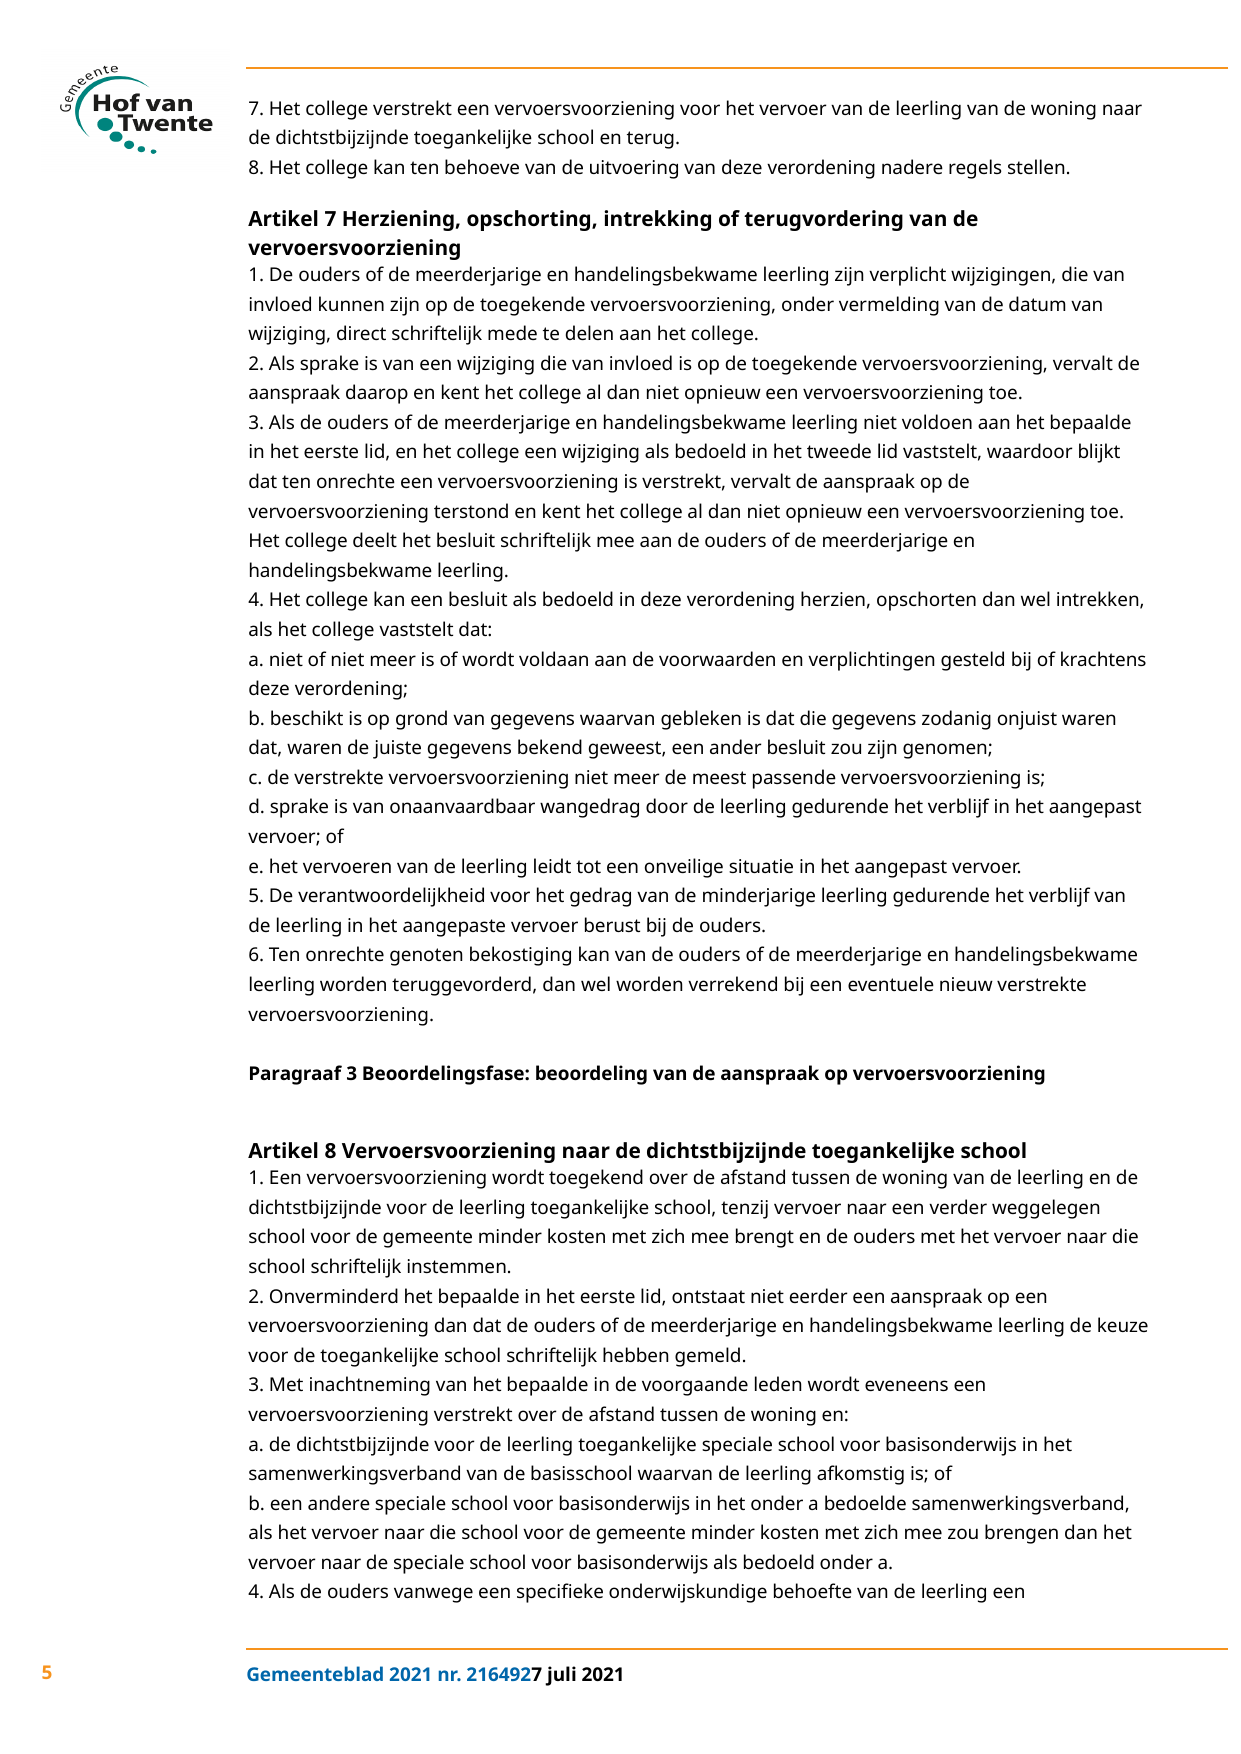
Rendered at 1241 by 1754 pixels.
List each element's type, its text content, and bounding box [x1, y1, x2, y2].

text 3. Met inachtneming van het bepaalde in de voorgaande leden wordt eveneens een vervoersvoorziening verstrekt over de afstand tussen de woning en: [248, 1372, 1152, 1427]
text a. de dichtstbijzijnde voor de leerling toegankelijke speciale school voor basisonderwijs in het samenwerkingsverband van de basisschool waarvan de leerling afkomstig is; of [248, 1431, 1152, 1486]
text 3. Als de ouders of de meerderjarige en handelingsbekwame leerling niet voldoen aan het bepaalde in het eerste lid, en het college een wijziging als bedoeld in het tweede lid vaststelt, waardoor blijkt dat ten onrechte een vervoersvoorziening is verstrekt, vervalt de aanspraak op de vervoersvoorziening terstond en kent het college al dan niet opnieuw een vervoersvoorziening toe. Het college deelt het besluit schriftelijk mee aan de ouders of de meerderjarige en handelingsbekwame leerling. [248, 409, 1152, 583]
text c. de verstrekte vervoersvoorziening niet meer de meest passende vervoersvoorziening is; [248, 764, 1152, 790]
picture [41, 47, 231, 172]
text 8. Het college kan ten behoeve van de uitvoering van deze verordening nadere regels stellen. [248, 154, 1152, 180]
text b. beschikt is op grond van gegevens waarvan gebleken is dat die gegevens zodanig onjuist waren dat, waren de juiste gegevens bekend geweest, een ander besluit zou zijn genomen; [248, 705, 1152, 760]
text 5. De verantwoordelijkheid voor het gedrag van de minderjarige leerling gedurende het verblijf van de leerling in het aangepaste vervoer berust bij de ouders. [248, 882, 1152, 938]
text 4. Als de ouders vanwege een specifieke onderwijskundige behoefte van de leerling een [248, 1579, 1152, 1604]
text e. het vervoeren van de leerling leidt tot een onveilige situatie in het aangepast vervoer. [248, 853, 1152, 879]
text 2. Als sprake is van een wijziging die van invloed is op de toegekende vervoersvoorziening, vervalt de aanspraak daarop en kent het college al dan niet opnieuw een vervoersvoorziening toe. [248, 350, 1152, 405]
text 2. Onverminderd het bepaalde in het eerste lid, ontstaat niet eerder een aanspraak op een vervoersvoorziening dan dat de ouders of de meerderjarige en handelingsbekwame leerling de keuze voor de toegankelijke school schriftelijk hebben gemeld. [248, 1283, 1152, 1368]
text 6. Ten onrechte genoten bekostiging kan van de ouders of de meerderjarige en handelingsbekwame leerling worden teruggevorderd, dan wel worden verrekend bij een eventuele nieuw verstrekte vervoersvoorziening. [248, 942, 1152, 1027]
text a. niet of niet meer is of wordt voldaan aan de voorwaarden en verplichtingen gesteld bij of krachtens deze verordening; [248, 646, 1152, 701]
text 7. Het college verstrekt een vervoersvoorziening voor het vervoer van de leerling van de woning naar de dichtstbijzijnde toegankelijke school en terug. [248, 95, 1152, 150]
text 1. Een vervoersvoorziening wordt toegekend over de afstand tussen de woning van de leerling en de dichtstbijzijnde voor de leerling toegankelijke school, tenzij vervoer naar een verder weggelegen school voor de gemeente minder kosten met zich mee brengt en de ouders met het vervoer naar die school schriftelijk instemmen. [248, 1164, 1152, 1279]
text Artikel 8 Vervoersvoorziening naar de dichtstbijzijnde toegankelijke school [248, 1136, 1152, 1164]
text d. sprake is van onaanvaardbaar wangedrag door de leerling gedurende het verblijf in het aangepast vervoer; of [248, 794, 1152, 849]
text 4. Het college kan een besluit als bedoeld in deze verordening herzien, opschorten dan wel intrekken, als het college vaststelt dat: [248, 587, 1152, 642]
text Paragraaf 3 Beoordelingsfase: beoordeling van de aanspraak op vervoersvoorziening [248, 1060, 1152, 1086]
text 1. De ouders of de meerderjarige en handelingsbekwame leerling zijn verplicht wijzigingen, die van invloed kunnen zijn op de toegekende vervoersvoorziening, onder vermelding van de datum van wijziging, direct schriftelijk mede te delen aan het college. [248, 261, 1152, 346]
text Artikel 7 Herziening, opschorting, intrekking of terugvordering van de vervoersvoorziening [248, 204, 1152, 261]
text b. een andere speciale school voor basisonderwijs in het onder a bedoelde samenwerkingsverband, als het vervoer naar die school voor de gemeente minder kosten met zich mee zou brengen dan het vervoer naar de speciale school voor basisonderwijs als bedoeld onder a. [248, 1490, 1152, 1575]
